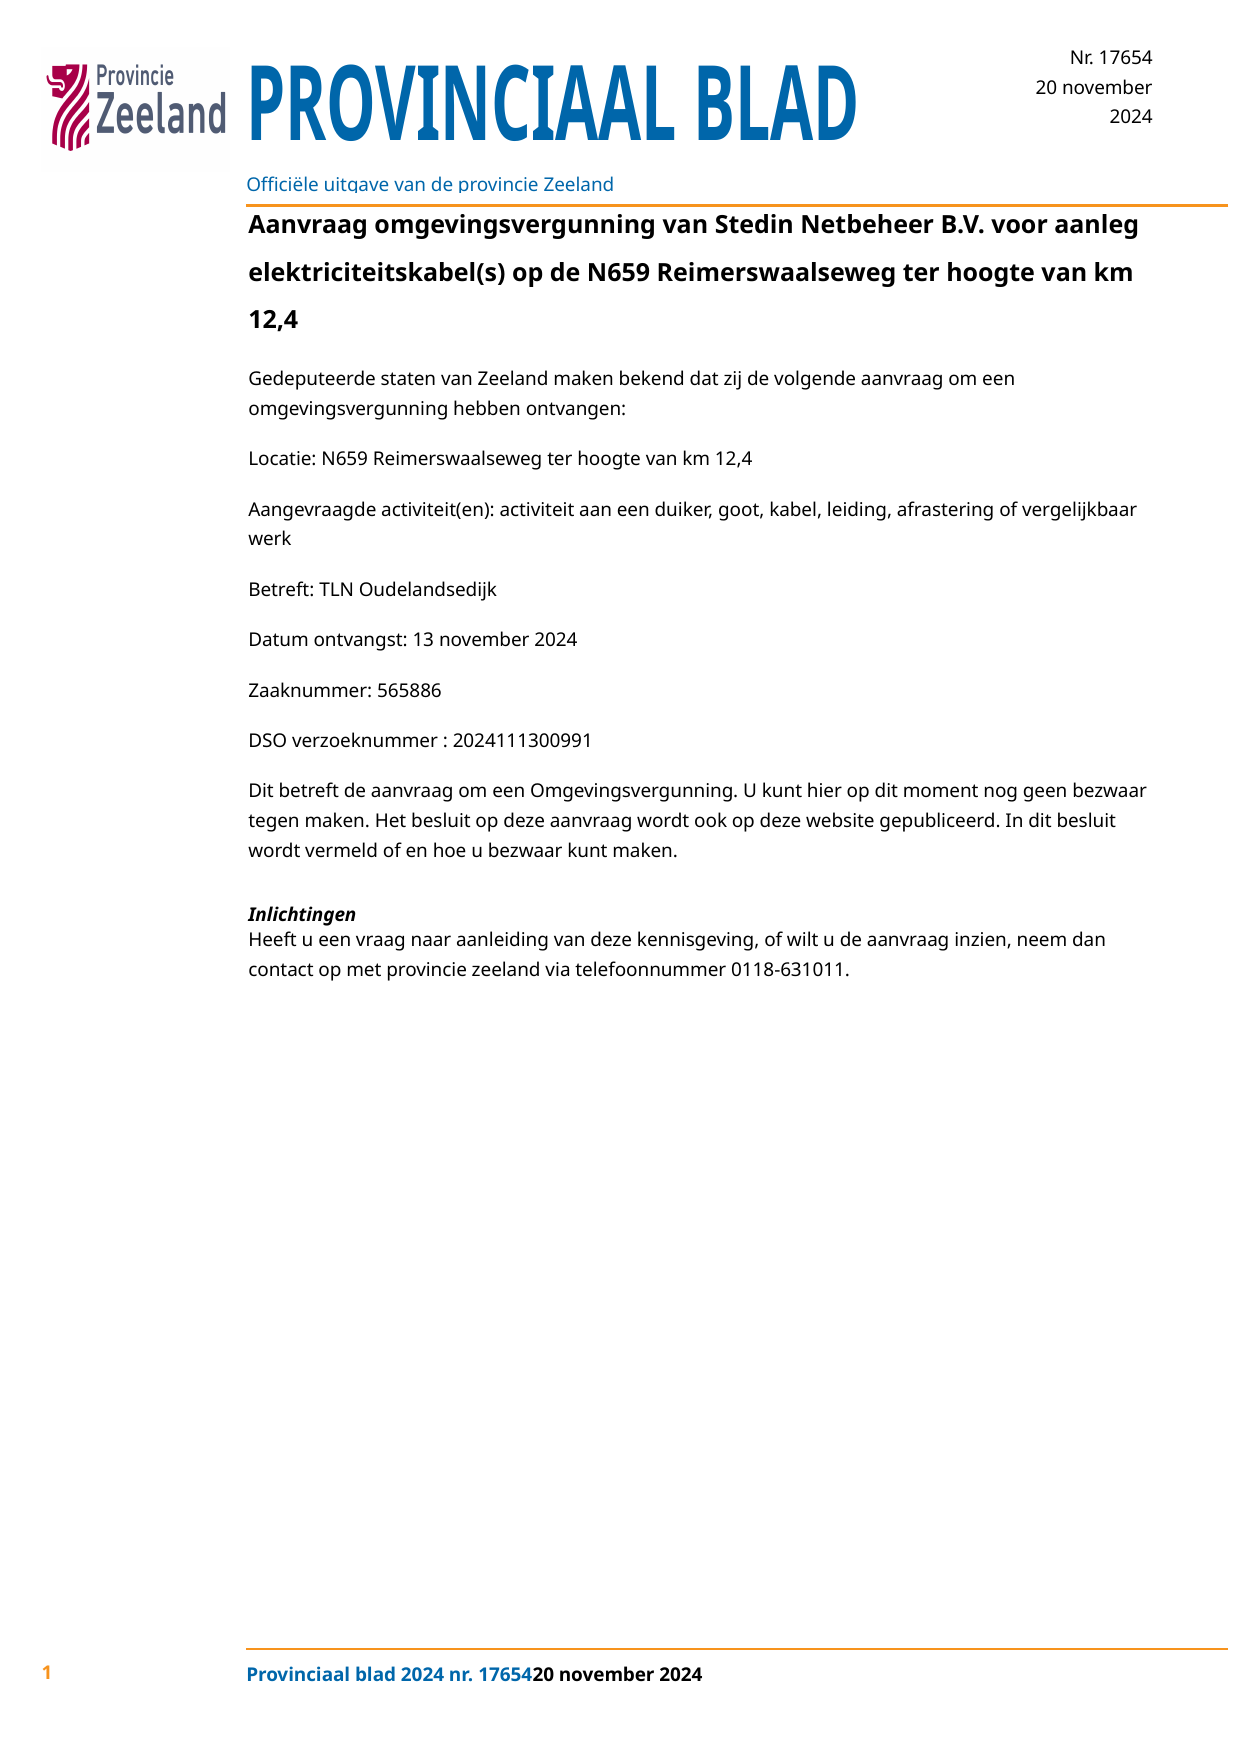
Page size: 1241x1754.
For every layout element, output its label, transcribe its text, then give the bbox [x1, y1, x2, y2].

text Inlichtingen [248, 901, 1152, 926]
text Aangevraagde activiteit(en): activiteit aan een duiker, goot, kabel, leiding, afrastering of vergelijkbaar werk [248, 496, 1152, 551]
text Zaaknummer: 565886 [248, 677, 1152, 702]
text DSO verzoeknummer : 2024111300991 [248, 727, 1152, 753]
text Locatie: N659 Reimerswaalseweg ter hoogte van km 12,4 [248, 446, 1152, 471]
text Betreft: TLN Oudelandsedijk [248, 576, 1152, 602]
text Aanvraag omgevingsvergunning van Stedin Netbeheer B.V. voor aanleg elektriciteitskabel(s) op de N659 Reimerswaalseweg ter hoogte van km 12,4 [248, 207, 1152, 336]
text Datum ontvangst: 13 november 2024 [248, 626, 1152, 652]
text Heeft u een vraag naar aanleiding van deze kennisgeving, of wilt u de aanvraag inzien, neem dan contact op met provincie zeeland via telefoonnummer 0118-631011. [248, 926, 1152, 982]
picture [41, 47, 231, 172]
text Dit betreft de aanvraag om een Omgevingsvergunning. U kunt hier op dit moment nog geen bezwaar tegen maken. Het besluit op deze aanvraag wordt ook op deze website gepubliceerd. In dit besluit wordt vermeld of en hoe u bezwaar kunt maken. [248, 778, 1152, 862]
text Gedeputeerde staten van Zeeland maken bekend dat zij de volgende aanvraag om een omgevingsvergunning hebben ontvangen: [248, 366, 1152, 421]
